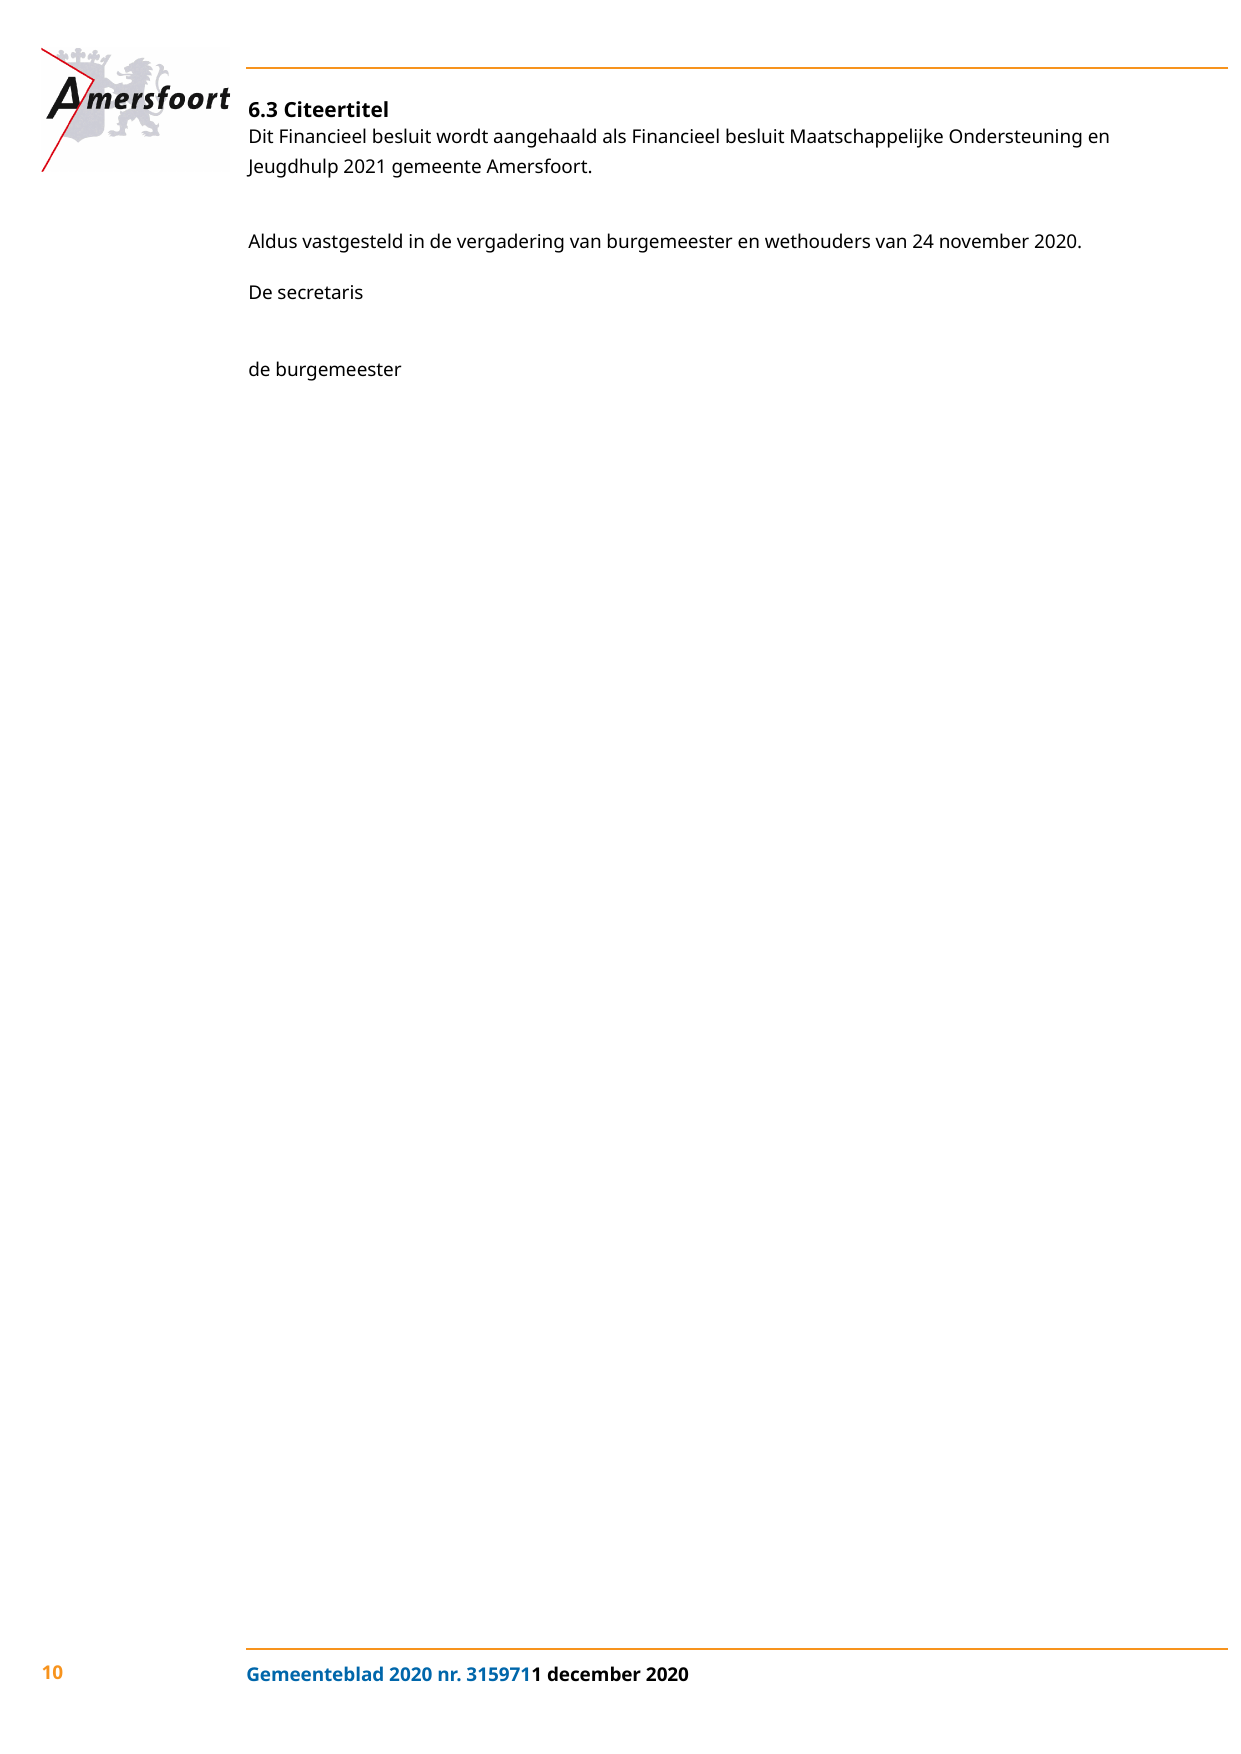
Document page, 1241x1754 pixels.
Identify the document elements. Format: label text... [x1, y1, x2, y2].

picture [41, 47, 231, 172]
text De secretaris [248, 279, 1152, 305]
text Aldus vastgesteld in de vergadering van burgemeester en wethouders van 24 november 2020. [248, 228, 1152, 254]
text de burgemeester [248, 357, 1152, 382]
text Dit Financieel besluit wordt aangehaald als Financieel besluit Maatschappelijke Ondersteuning en Jeugdhulp 2021 gemeente Amersfoort. [248, 123, 1152, 178]
text 6.3 Citeertitel [248, 95, 1152, 123]
